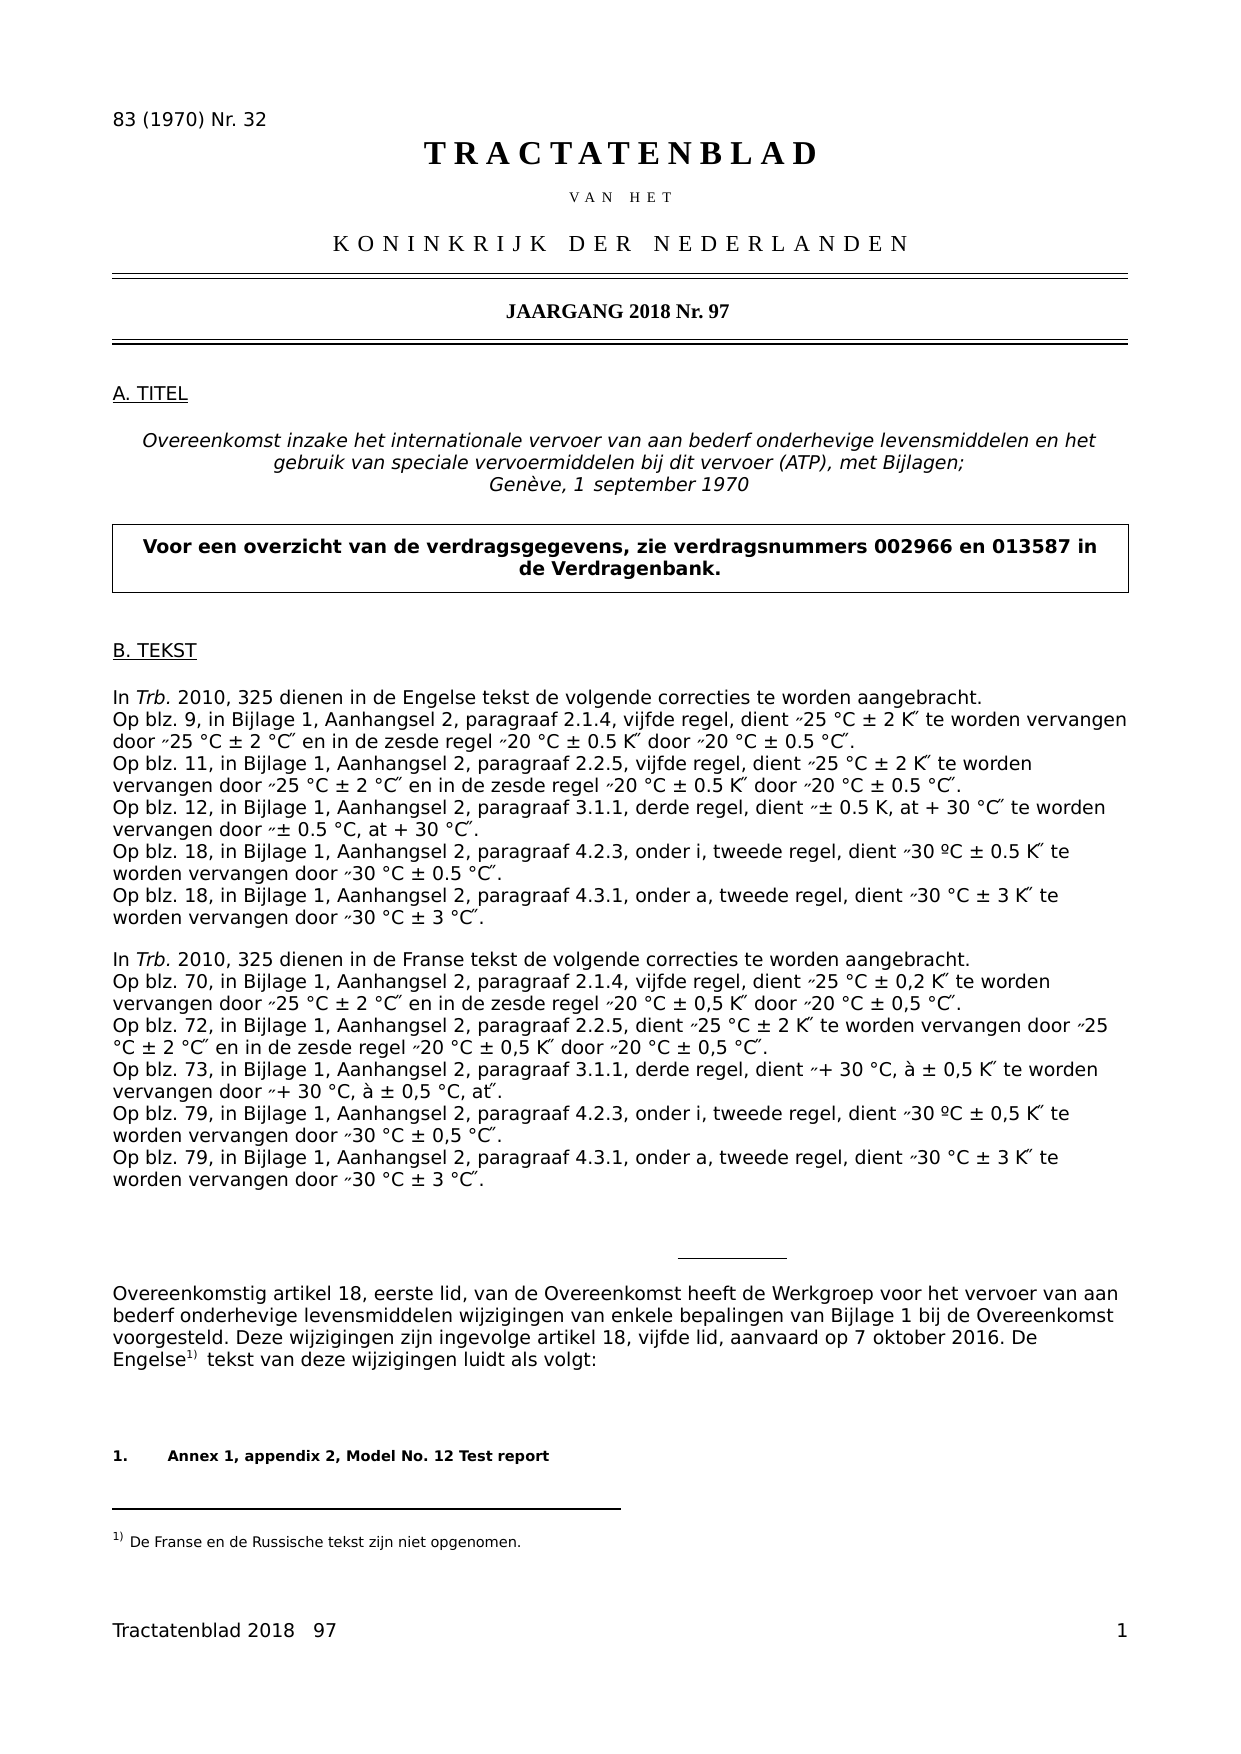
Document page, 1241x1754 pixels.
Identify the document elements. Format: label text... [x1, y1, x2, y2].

text Op blz. 11, in Bijlage 1, Aanhangsel 2, paragraaf 2.2.5, vijfde regel, dient ˶25 °C ± 2 K ̋ te worden vervangen door ˶25 °C ± 2 °C ̋ en in de zesde regel ˶20 °C ± 0.5 K ̋ door ˶20 °C ± 0.5 °C ̋. [112, 753, 1128, 797]
text KONINKRIJK DER NEDERLANDEN [112, 229, 1128, 256]
text Op blz. 12, in Bijlage 1, Aanhangsel 2, paragraaf 3.1.1, derde regel, dient ˶± 0.5 K, at + 30 °C ̋ te worden vervangen door ˶± 0.5 °C, at + 30 °C ̋. [112, 797, 1128, 841]
text Op blz. 79, in Bijlage 1, Aanhangsel 2, paragraaf 4.2.3, onder i, tweede regel, dient ˶30 ºC ± 0,5 K ̋ te worden vervangen door ˶30 °C ± 0,5 °C ̋. [112, 1103, 1128, 1147]
table_cell [779, 1465, 1128, 1481]
text De Franse en de Russische tekst zijn niet opgenomen. [112, 1530, 1128, 1552]
text JAARGANG 2018 Nr. 97 [112, 299, 1128, 323]
text Overeenkomst inzake het internationale vervoer van aan bederf onderhevige levensmiddelen en het gebruik van speciale vervoermiddelen bij dit vervoer (ATP), met Bijlagen; [112, 430, 1128, 474]
text Op blz. 72, in Bijlage 1, Aanhangsel 2, paragraaf 2.2.5, dient ˶25 °C ± 2 K ̋ te worden vervangen door ˶25 °C ± 2 °C ̋ en in de zesde regel ˶20 °C ± 0,5 K ̋ door ˶20 °C ± 0,5 °C ̋. [112, 1015, 1128, 1059]
text Op blz. 9, in Bijlage 1, Aanhangsel 2, paragraaf 2.1.4, vijfde regel, dient ˶25 °C ± 2 K ̋ te worden vervangen door ˶25 °C ± 2 °C ̋ en in de zesde regel ˶20 °C ± 0.5 K ̋ door ˶20 °C ± 0.5 °C ̋. [112, 709, 1128, 753]
text VAN HET [112, 189, 1128, 206]
text In Trb. 2010, 325 dienen in de Franse tekst de volgende correcties te worden aangebracht. [112, 949, 1128, 971]
table_header Annex 1, appendix 2, Model No. 12 Test report [161, 1448, 1128, 1464]
text Op blz. 70, in Bijlage 1, Aanhangsel 2, paragraaf 2.1.4, vijfde regel, dient ˶25 °C ± 0,2 K ̋ te worden vervangen door ˶25 °C ± 2 °C ̋ en in de zesde regel ˶20 °C ± 0,5 K ̋ door ˶20 °C ± 0,5 °C ̋. [112, 971, 1128, 1015]
table_cell [112, 1465, 161, 1481]
text In Trb. 2010, 325 dienen in de Engelse tekst de volgende correcties te worden aangebracht. [112, 687, 1128, 709]
text Op blz. 73, in Bijlage 1, Aanhangsel 2, paragraaf 3.1.1, derde regel, dient ˶+ 30 °C, à ± 0,5 K ̋ te worden vervangen door ˶+ 30 °C, à ± 0,5 °C, at ̋. [112, 1059, 1128, 1103]
subtitle B. TEKST [112, 640, 1128, 662]
text Genève, 1 september 1970 [112, 474, 1128, 496]
subtitle A. TITEL [112, 383, 1128, 405]
table_cell [161, 1465, 477, 1481]
text 83 (1970) Nr. 32 [112, 109, 1128, 131]
text TRACTATENBLAD [112, 133, 1128, 172]
table_cell [477, 1465, 779, 1481]
text Op blz. 18, in Bijlage 1, Aanhangsel 2, paragraaf 4.3.1, onder a, tweede regel, dient ˶30 °C ± 3 K ̋ te worden vervangen door ˶30 °C ± 3 °C ̋. [112, 885, 1128, 929]
text Op blz. 79, in Bijlage 1, Aanhangsel 2, paragraaf 4.3.1, onder a, tweede regel, dient ˶30 °C ± 3 K ̋ te worden vervangen door ˶30 °C ± 3 °C ̋. [112, 1147, 1128, 1191]
table_header 1. [112, 1448, 161, 1464]
text Op blz. 18, in Bijlage 1, Aanhangsel 2, paragraaf 4.2.3, onder i, tweede regel, dient ˶30 ºC ± 0.5 K ̋ te worden vervangen door ˶30 °C ± 0.5 °C ̋. [112, 841, 1128, 885]
text Overeenkomstig artikel 18, eerste lid, van de Overeenkomst heeft de Werkgroep voor het vervoer van aan bederf onderhevige levensmiddelen wijzigingen van enkele bepalingen van Bijlage 1 bij de Overeenkomst voorgesteld. Deze wijzigingen zijn ingevolge artikel 18, vijfde lid, aanvaard op 7 oktober 2016. De Engelse tekst van deze wijzigingen luidt als volgt: [112, 1283, 1128, 1371]
